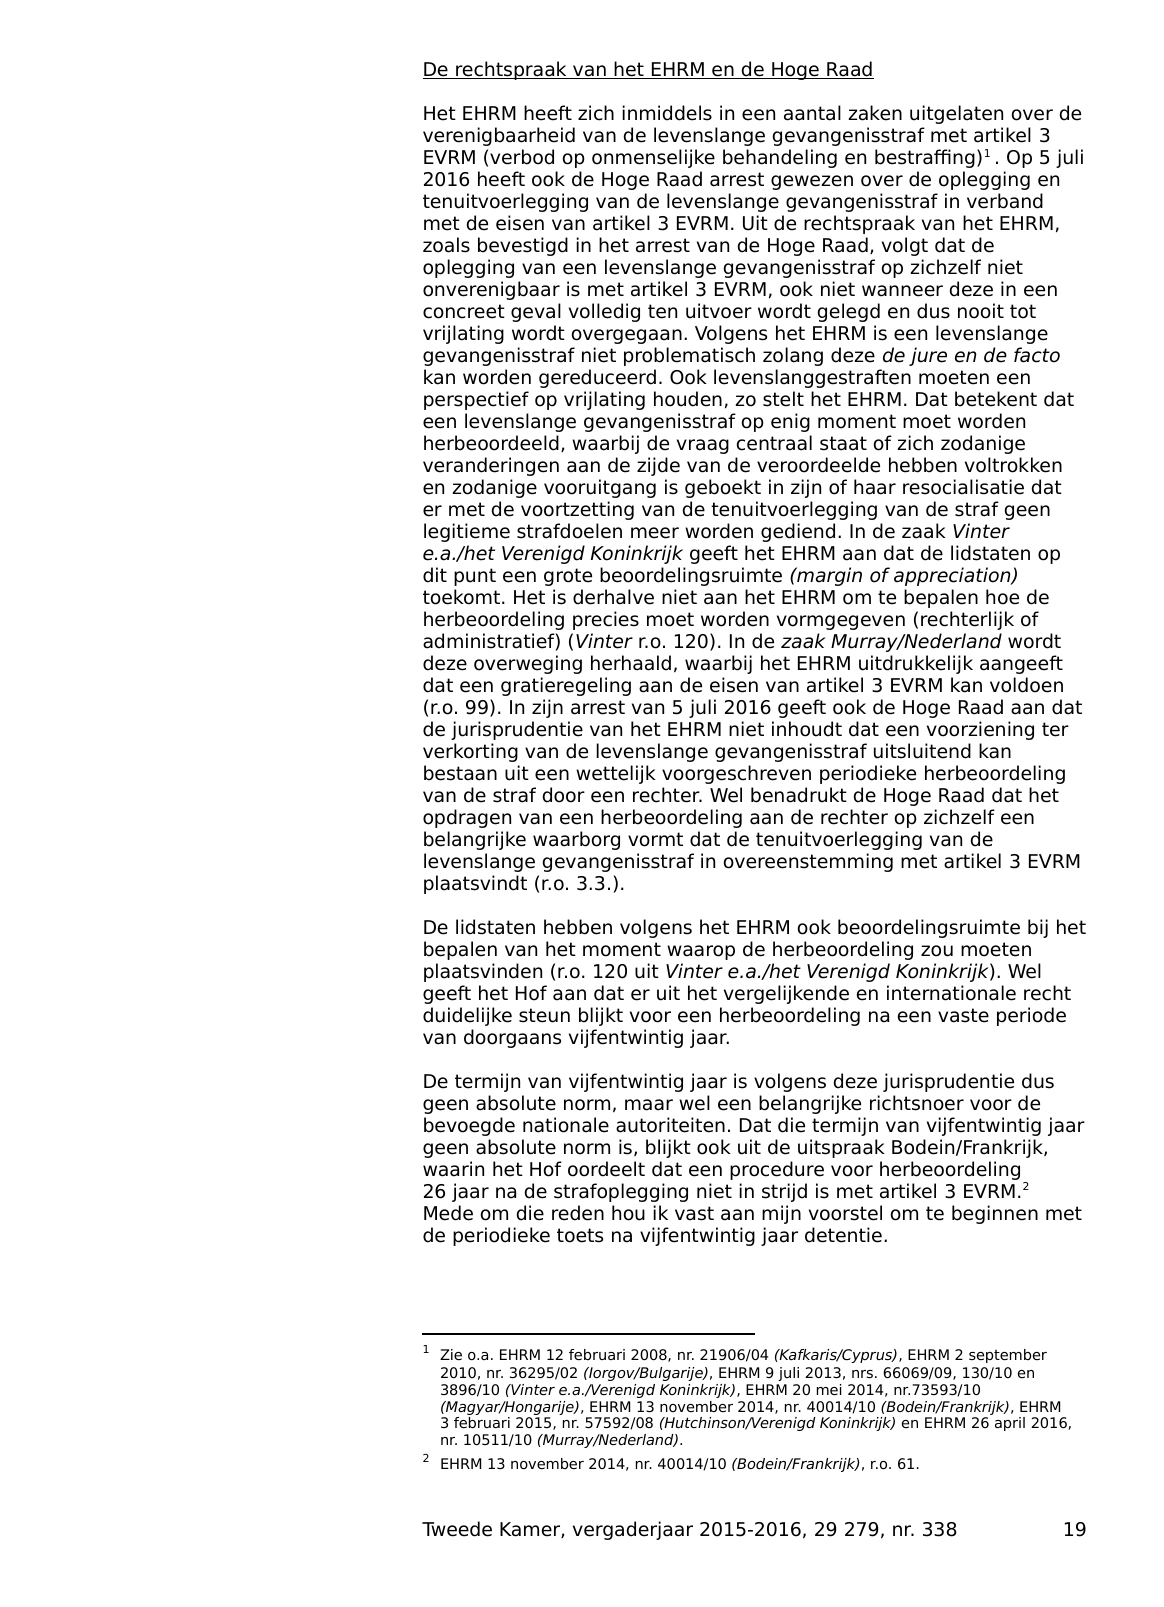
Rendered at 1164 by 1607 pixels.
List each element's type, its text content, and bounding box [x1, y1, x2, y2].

text Het EHRM heeft zich inmiddels in een aantal zaken uitgelaten over de verenigbaarheid van de levenslange gevangenisstraf met artikel 3 EVRM (verbod op onmenselijke behandeling en bestraffing). Op 5 juli 2016 heeft ook de Hoge Raad arrest gewezen over de oplegging en tenuitvoerlegging van de levenslange gevangenisstraf in verband met de eisen van artikel 3 EVRM. Uit de rechtspraak van het EHRM, zoals bevestigd in het arrest van de Hoge Raad, volgt dat de oplegging van een levenslange gevangenisstraf op zichzelf niet onverenigbaar is met artikel 3 EVRM, ook niet wanneer deze in een concreet geval volledig ten uitvoer wordt gelegd en dus nooit tot vrijlating wordt overgegaan. Volgens het EHRM is een levenslange gevangenisstraf niet problematisch zolang deze de jure en de facto kan worden gereduceerd. Ook levenslanggestraften moeten een perspectief op vrijlating houden, zo stelt het EHRM. Dat betekent dat een levenslange gevangenisstraf op enig moment moet worden herbeoordeeld, waarbij de vraag centraal staat of zich zodanige veranderingen aan de zijde van de veroordeelde hebben voltrokken en zodanige vooruitgang is geboekt in zijn of haar resocialisatie dat er met de voortzetting van de tenuitvoerlegging van de straf geen legitieme strafdoelen meer worden gediend. In de zaak Vinter e.a./het Verenigd Koninkrijk geeft het EHRM aan dat de lidstaten op dit punt een grote beoordelingsruimte (margin of appreciation) toekomt. Het is derhalve niet aan het EHRM om te bepalen hoe de herbeoordeling precies moet worden vormgegeven (rechterlijk of administratief) (Vinter r.o. 120). In de zaak Murray/Nederland wordt deze overweging herhaald, waarbij het EHRM uitdrukkelijk aangeeft dat een gratieregeling aan de eisen van artikel 3 EVRM kan voldoen (r.o. 99). In zijn arrest van 5 juli 2016 geeft ook de Hoge Raad aan dat de jurisprudentie van het EHRM niet inhoudt dat een voorziening ter verkorting van de levenslange gevangenisstraf uitsluitend kan bestaan uit een wettelijk voorgeschreven periodieke herbeoordeling van de straf door een rechter. Wel benadrukt de Hoge Raad dat het opdragen van een herbeoordeling aan de rechter op zichzelf een belangrijke waarborg vormt dat de tenuitvoerlegging van de levenslange gevangenisstraf in overeenstemming met artikel 3 EVRM plaatsvindt (r.o. 3.3.). [422, 103, 1087, 894]
text De lidstaten hebben volgens het EHRM ook beoordelingsruimte bij het bepalen van het moment waarop de herbeoordeling zou moeten plaatsvinden (r.o. 120 uit Vinter e.a./het Verenigd Koninkrijk). Wel geeft het Hof aan dat er uit het vergelijkende en internationale recht duidelijke steun blijkt voor een herbeoordeling na een vaste periode van doorgaans vijfentwintig jaar. [422, 917, 1087, 1048]
text EHRM 13 november 2014, nr. 40014/10 (Bodein/Frankrijk), r.o. 61. [422, 1452, 1087, 1474]
text Zie o.a. EHRM 12 februari 2008, nr. 21906/04 (Kafkaris/Cyprus), EHRM 2 september 2010, nr. 36295/02 (Iorgov/Bulgarije), EHRM 9 juli 2013, nrs. 66069/09, 130/10 en 3896/10 (Vinter e.a./Verenigd Koninkrijk), EHRM 20 mei 2014, nr.73593/10 (Magyar/Hongarije), EHRM 13 november 2014, nr. 40014/10 (Bodein/Frankrijk), EHRM 3 februari 2015, nr. 57592/08 (Hutchinson/Verenigd Koninkrijk) en EHRM 26 april 2016, nr. 10511/10 (Murray/Nederland). [422, 1343, 1087, 1449]
text De termijn van vijfentwintig jaar is volgens deze jurisprudentie dus geen absolute norm, maar wel een belangrijke richtsnoer voor de bevoegde nationale autoriteiten. Dat die termijn van vijfentwintig jaar geen absolute norm is, blijkt ook uit de uitspraak Bodein/Frankrijk, waarin het Hof oordeelt dat een procedure voor herbeoordeling 26 jaar na de strafoplegging niet in strijd is met artikel 3 EVRM. Mede om die reden hou ik vast aan mijn voorstel om te beginnen met de periodieke toets na vijfentwintig jaar detentie. [422, 1071, 1087, 1247]
subtitle De rechtspraak van het EHRM en de Hoge Raad [422, 59, 1087, 81]
